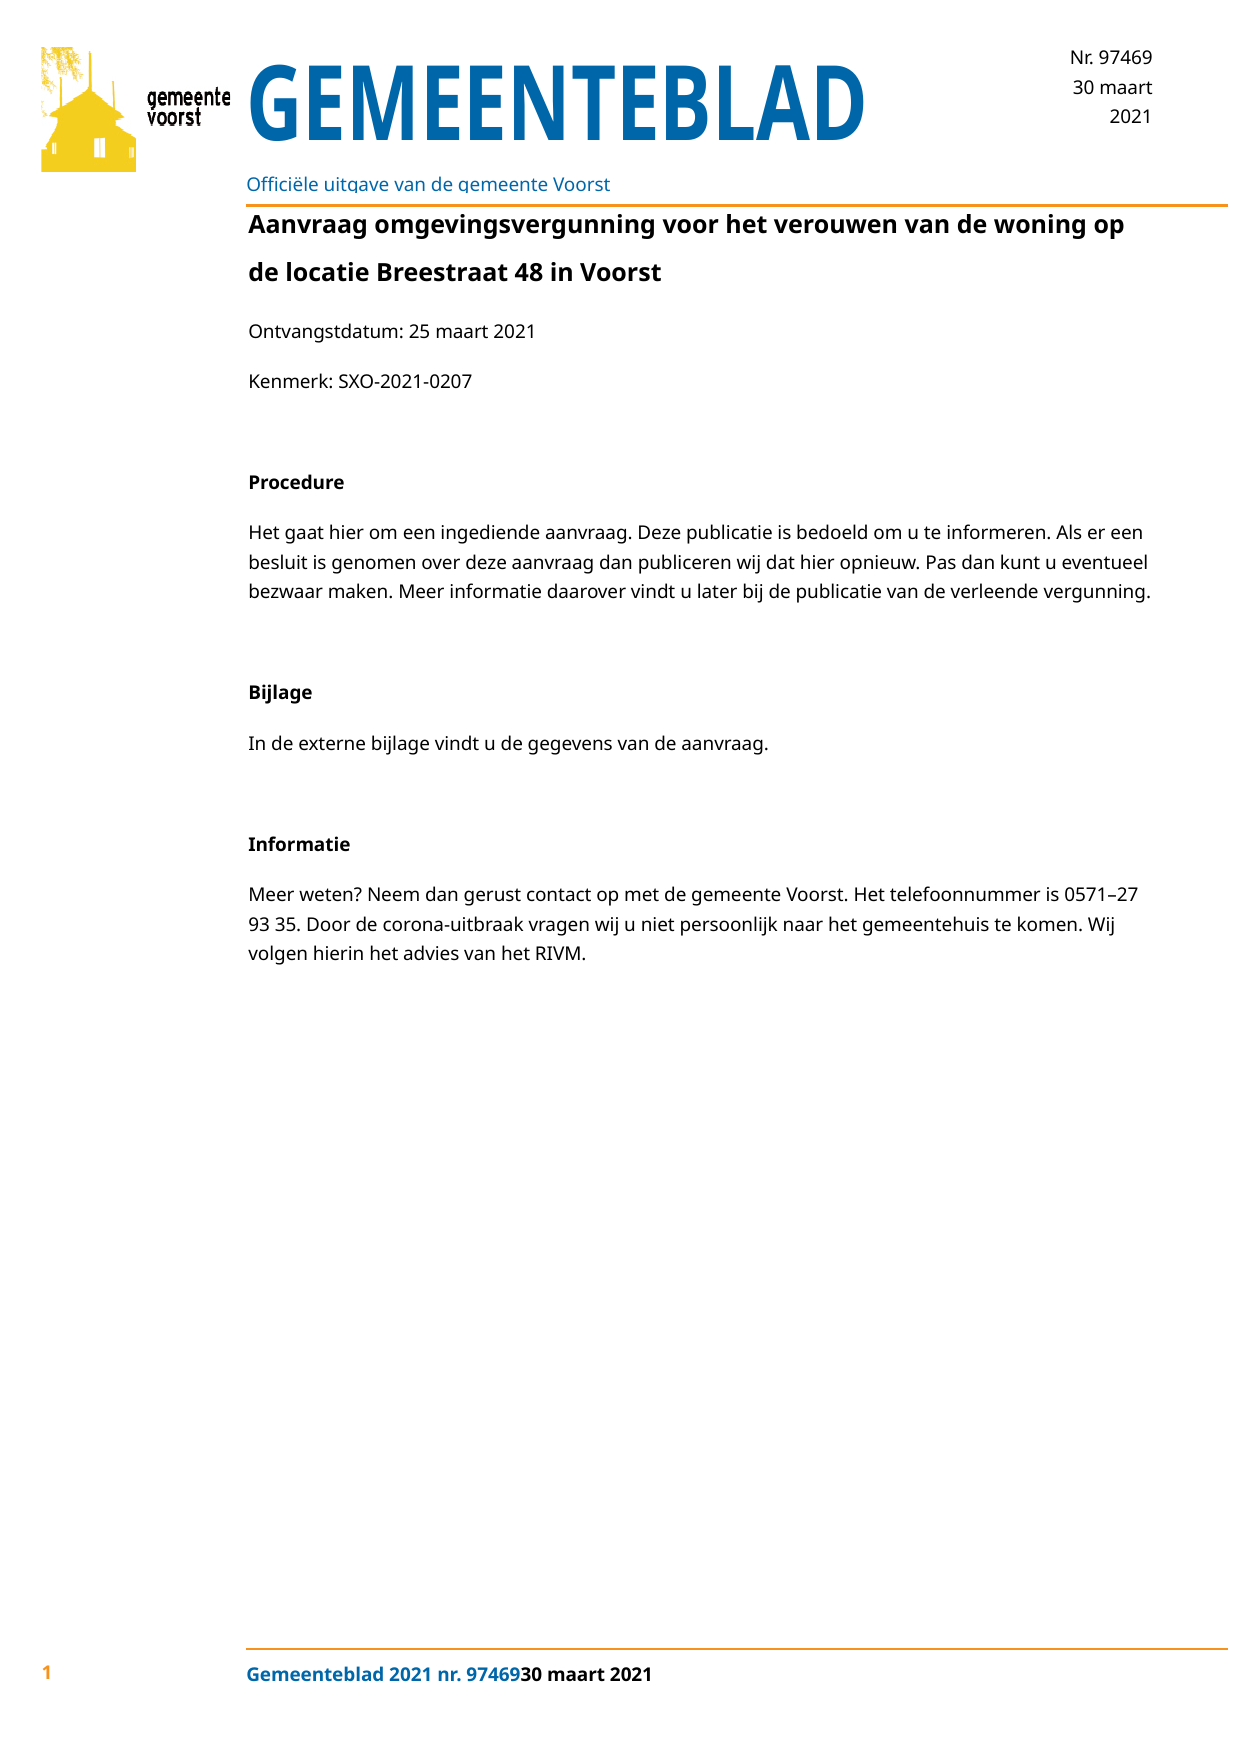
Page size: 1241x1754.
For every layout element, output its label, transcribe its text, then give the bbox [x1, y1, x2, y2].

text Ontvangstdatum: 25 maart 2021 [248, 318, 1152, 344]
text Kenmerk: SXO-2021-0207 [248, 368, 1152, 394]
text In de externe bijlage vindt u de gegevens van de aanvraag. [248, 730, 1152, 756]
text Procedure [248, 469, 1152, 495]
picture [41, 47, 231, 172]
text Informatie [248, 831, 1152, 857]
text Bijlage [248, 679, 1152, 705]
text Aanvraag omgevingsvergunning voor het verouwen van de woning op de locatie Breestraat 48 in Voorst [248, 207, 1152, 288]
text Meer weten? Neem dan gerust contact op met de gemeente Voorst. Het telefoonnummer is 0571–27 93 35. Door de corona-uitbraak vragen wij u niet persoonlijk naar het gemeentehuis te komen. Wij volgen hierin het advies van het RIVM. [248, 881, 1152, 966]
text Het gaat hier om een ingediende aanvraag. Deze publicatie is bedoeld om u te informeren. Als er een besluit is genomen over deze aanvraag dan publiceren wij dat hier opnieuw. Pas dan kunt u eventueel bezwaar maken. Meer informatie daarover vindt u later bij de publicatie van de verleende vergunning. [248, 519, 1152, 604]
